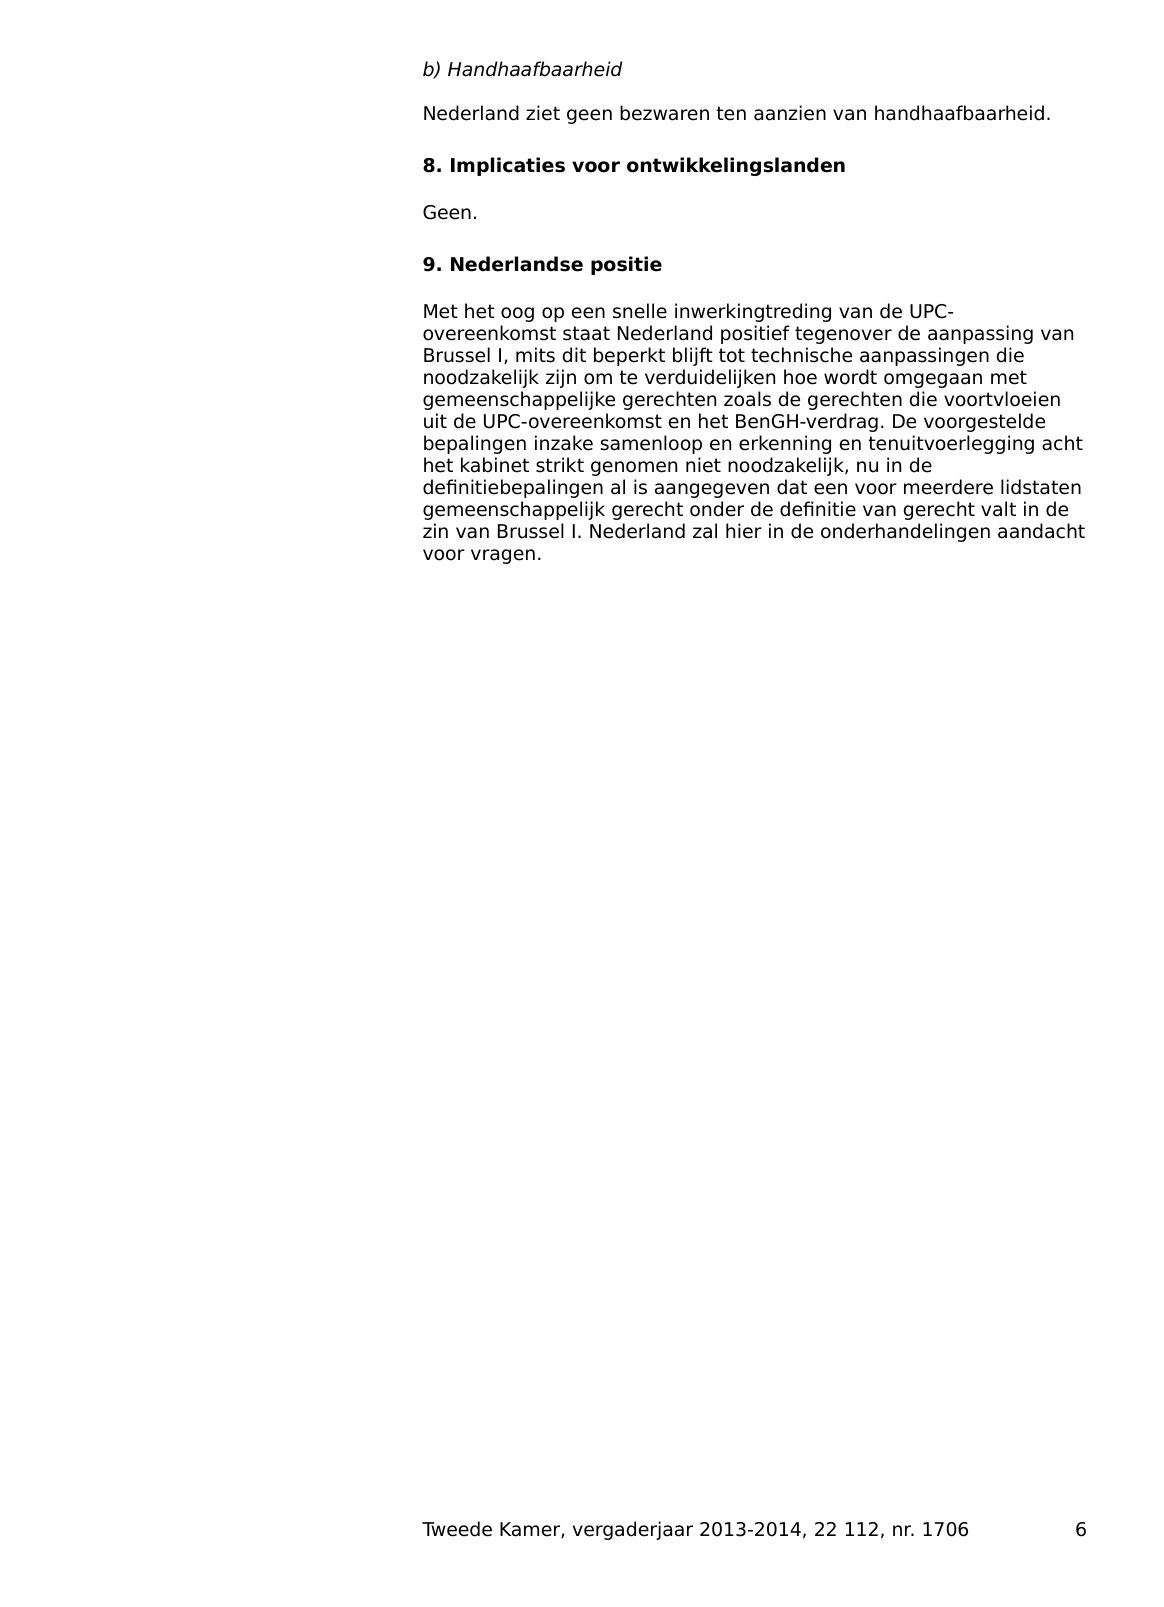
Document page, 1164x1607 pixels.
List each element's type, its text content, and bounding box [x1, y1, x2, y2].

subtitle 8. Implicaties voor ontwikkelingslanden [422, 155, 1087, 177]
text Geen. [422, 202, 1087, 224]
text Met het oog op een snelle inwerkingtreding van de UPC-overeenkomst staat Nederland positief tegenover de aanpassing van Brussel I, mits dit beperkt blijft tot technische aanpassingen die noodzakelijk zijn om te verduidelijken hoe wordt omgegaan met gemeenschappelijke gerechten zoals de gerechten die voortvloeien uit de UPC-overeenkomst en het BenGH-verdrag. De voorgestelde bepalingen inzake samenloop en erkenning en tenuitvoerlegging acht het kabinet strikt genomen niet noodzakelijk, nu in de definitiebepalingen al is aangegeven dat een voor meerdere lidstaten gemeenschappelijk gerecht onder de definitie van gerecht valt in de zin van Brussel I. Nederland zal hier in de onderhandelingen aandacht voor vragen. [422, 301, 1087, 565]
subtitle 9. Nederlandse positie [422, 254, 1087, 276]
text Nederland ziet geen bezwaren ten aanzien van handhaafbaarheid. [422, 103, 1087, 125]
subtitle b) Handhaafbaarheid [422, 59, 1087, 81]
